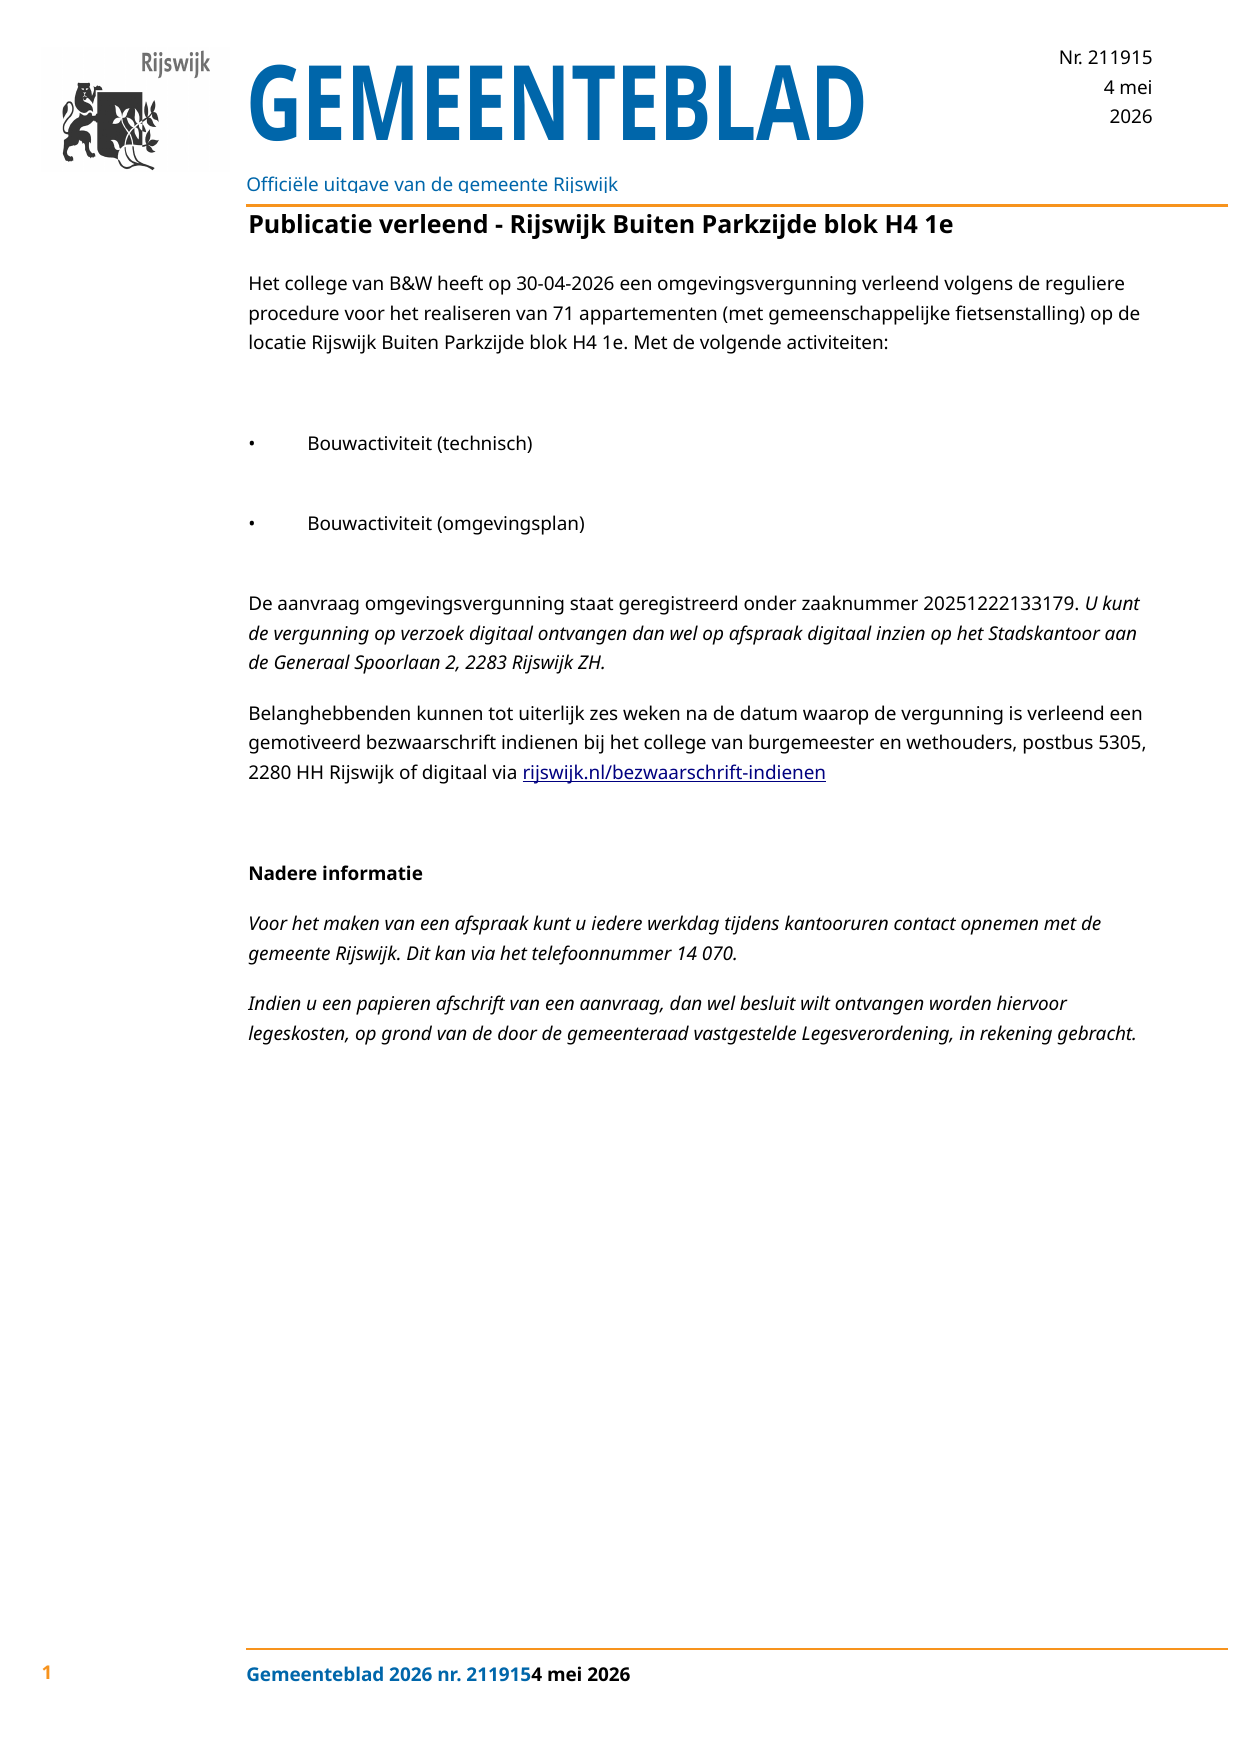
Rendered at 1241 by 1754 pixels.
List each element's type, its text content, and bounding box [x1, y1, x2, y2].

list Bouwactiviteit (technisch) [248, 430, 1152, 456]
text Publicatie verleend - Rijswijk Buiten Parkzijde blok H4 1e [248, 207, 1152, 241]
text Nadere informatie [248, 860, 1152, 886]
picture [41, 47, 231, 172]
text De aanvraag omgevingsvergunning staat geregistreerd onder zaaknummer 20251222133179. U kunt de vergunning op verzoek digitaal ontvangen dan wel op afspraak digitaal inzien op het Stadskantoor aan de Generaal Spoorlaan 2, 2283 Rijswijk ZH. [248, 590, 1152, 675]
text Indien u een papieren afschrift van een aanvraag, dan wel besluit wilt ontvangen worden hiervoor legeskosten, op grond van de door de gemeenteraad vastgestelde Legesverordening, in rekening gebracht. [248, 990, 1152, 1046]
list Bouwactiviteit (omgevingsplan) [248, 510, 1152, 536]
text Belanghebbenden kunnen tot uiterlijk zes weken na de datum waarop de vergunning is verleend een gemotiveerd bezwaarschrift indienen bij het college van burgemeester en wethouders, postbus 5305, 2280 HH Rijswijk of digitaal via rijswijk.nl/bezwaarschrift-indienen [248, 700, 1152, 785]
text Het college van B&W heeft op 30-04-2026 een omgevingsvergunning verleend volgens de reguliere procedure voor het realiseren van 71 appartementen (met gemeenschappelijke fietsenstalling) op de locatie Rijswijk Buiten Parkzijde blok H4 1e. Met de volgende activiteiten: [248, 270, 1152, 355]
text Voor het maken van een afspraak kunt u iedere werkdag tijdens kantooruren contact opnemen met de gemeente Rijswijk. Dit kan via het telefoonnummer 14 070. [248, 910, 1152, 966]
